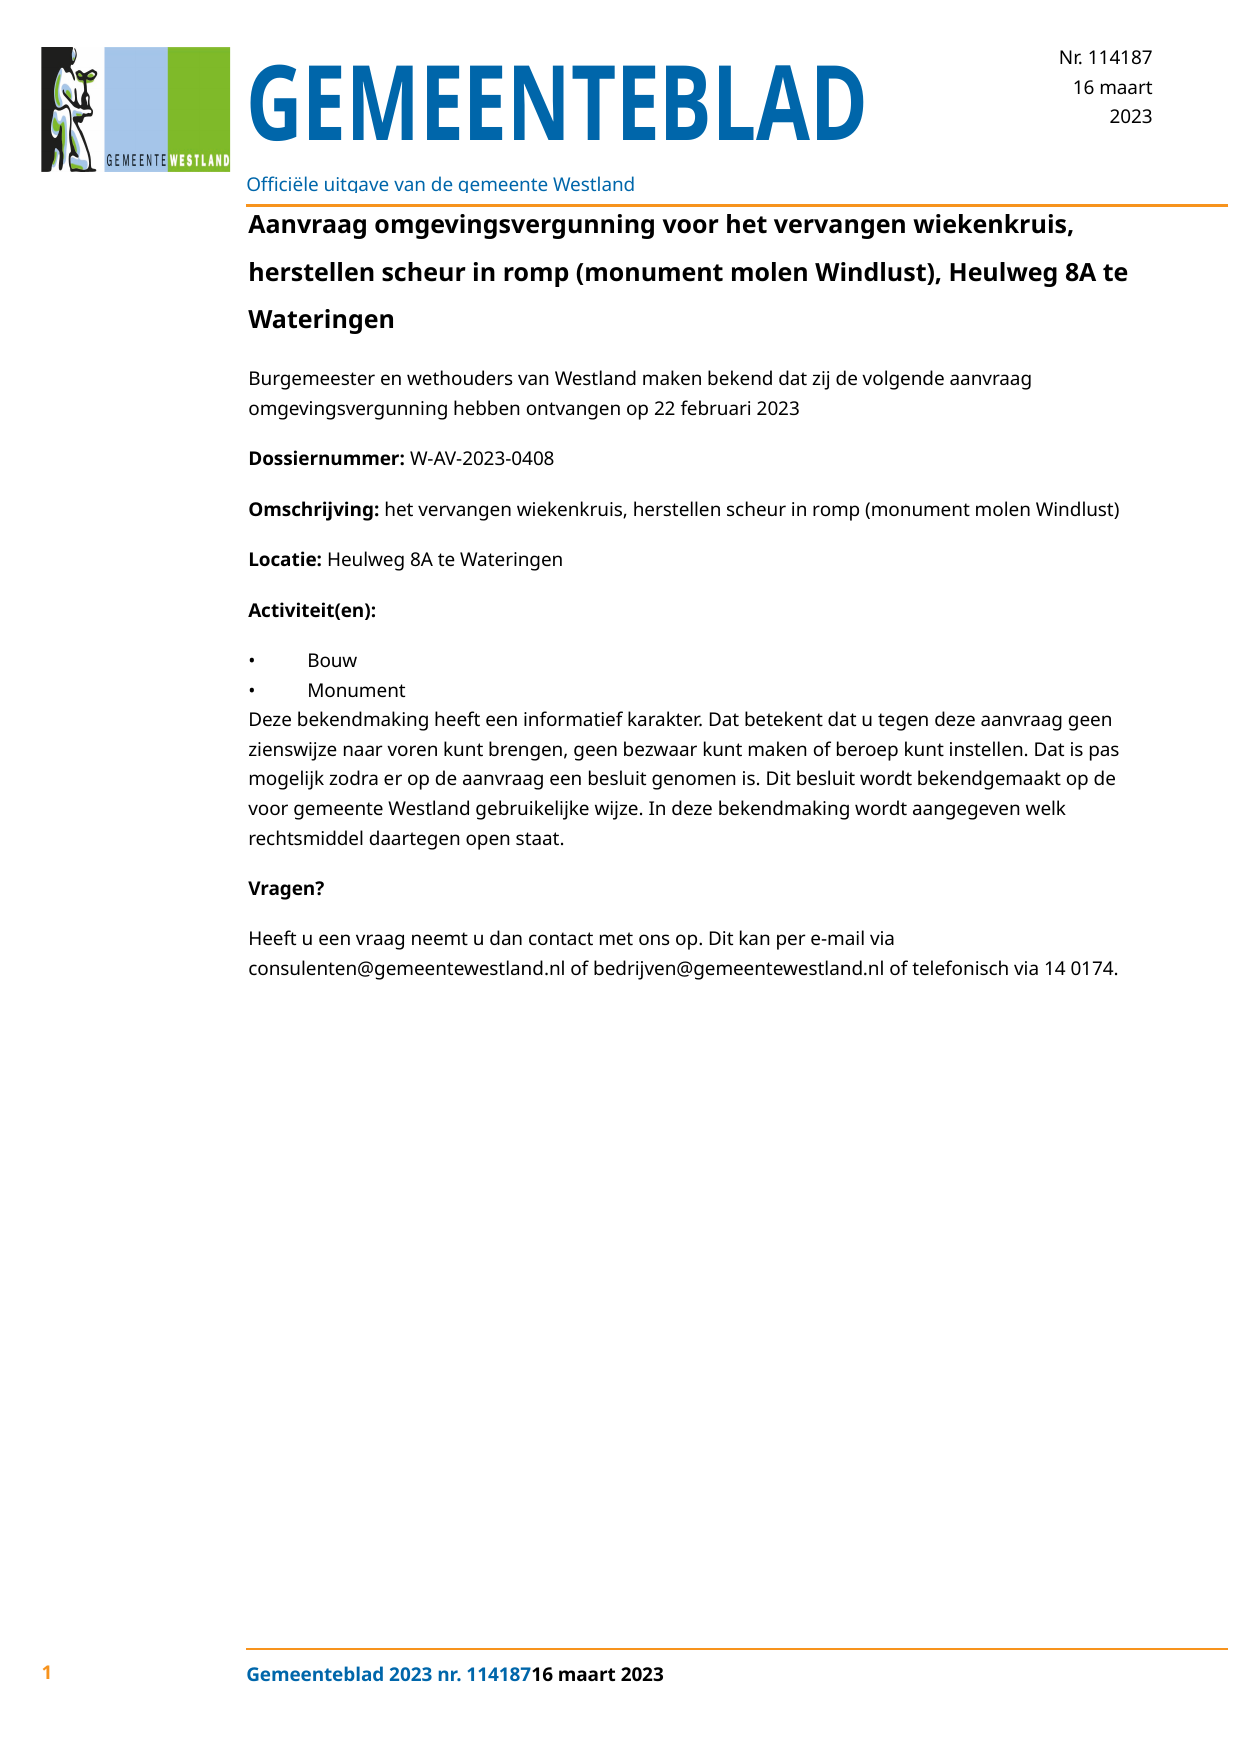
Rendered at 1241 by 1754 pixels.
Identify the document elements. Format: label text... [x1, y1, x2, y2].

text Dossiernummer: W-AV-2023-0408 [248, 446, 1152, 471]
text Activiteit(en): [248, 597, 1152, 622]
list Monument [248, 677, 1152, 702]
text Deze bekendmaking heeft een informatief karakter. Dat betekent dat u tegen deze aanvraag geen zienswijze naar voren kunt brengen, geen bezwaar kunt maken of beroep kunt instellen. Dat is pas mogelijk zodra er op de aanvraag een besluit genomen is. Dit besluit wordt bekendgemaakt op de voor gemeente Westland gebruikelijke wijze. In deze bekendmaking wordt aangegeven welk rechtsmiddel daartegen open staat. [248, 706, 1152, 850]
text Heeft u een vraag neemt u dan contact met ons op. Dit kan per e-mail via consulenten@gemeentewestland.nl of bedrijven@gemeentewestland.nl of telefonisch via 14 0174. [248, 926, 1152, 981]
text Locatie: Heulweg 8A te Wateringen [248, 546, 1152, 572]
picture [41, 47, 231, 172]
text Omschrijving: het vervangen wiekenkruis, herstellen scheur in romp (monument molen Windlust) [248, 496, 1152, 522]
text Burgemeester en wethouders van Westland maken bekend dat zij de volgende aanvraag omgevingsvergunning hebben ontvangen op 22 februari 2023 [248, 366, 1152, 421]
text Vragen? [248, 875, 1152, 901]
text Aanvraag omgevingsvergunning voor het vervangen wiekenkruis, herstellen scheur in romp (monument molen Windlust), Heulweg 8A te Wateringen [248, 207, 1152, 336]
list Bouw [248, 647, 1152, 673]
